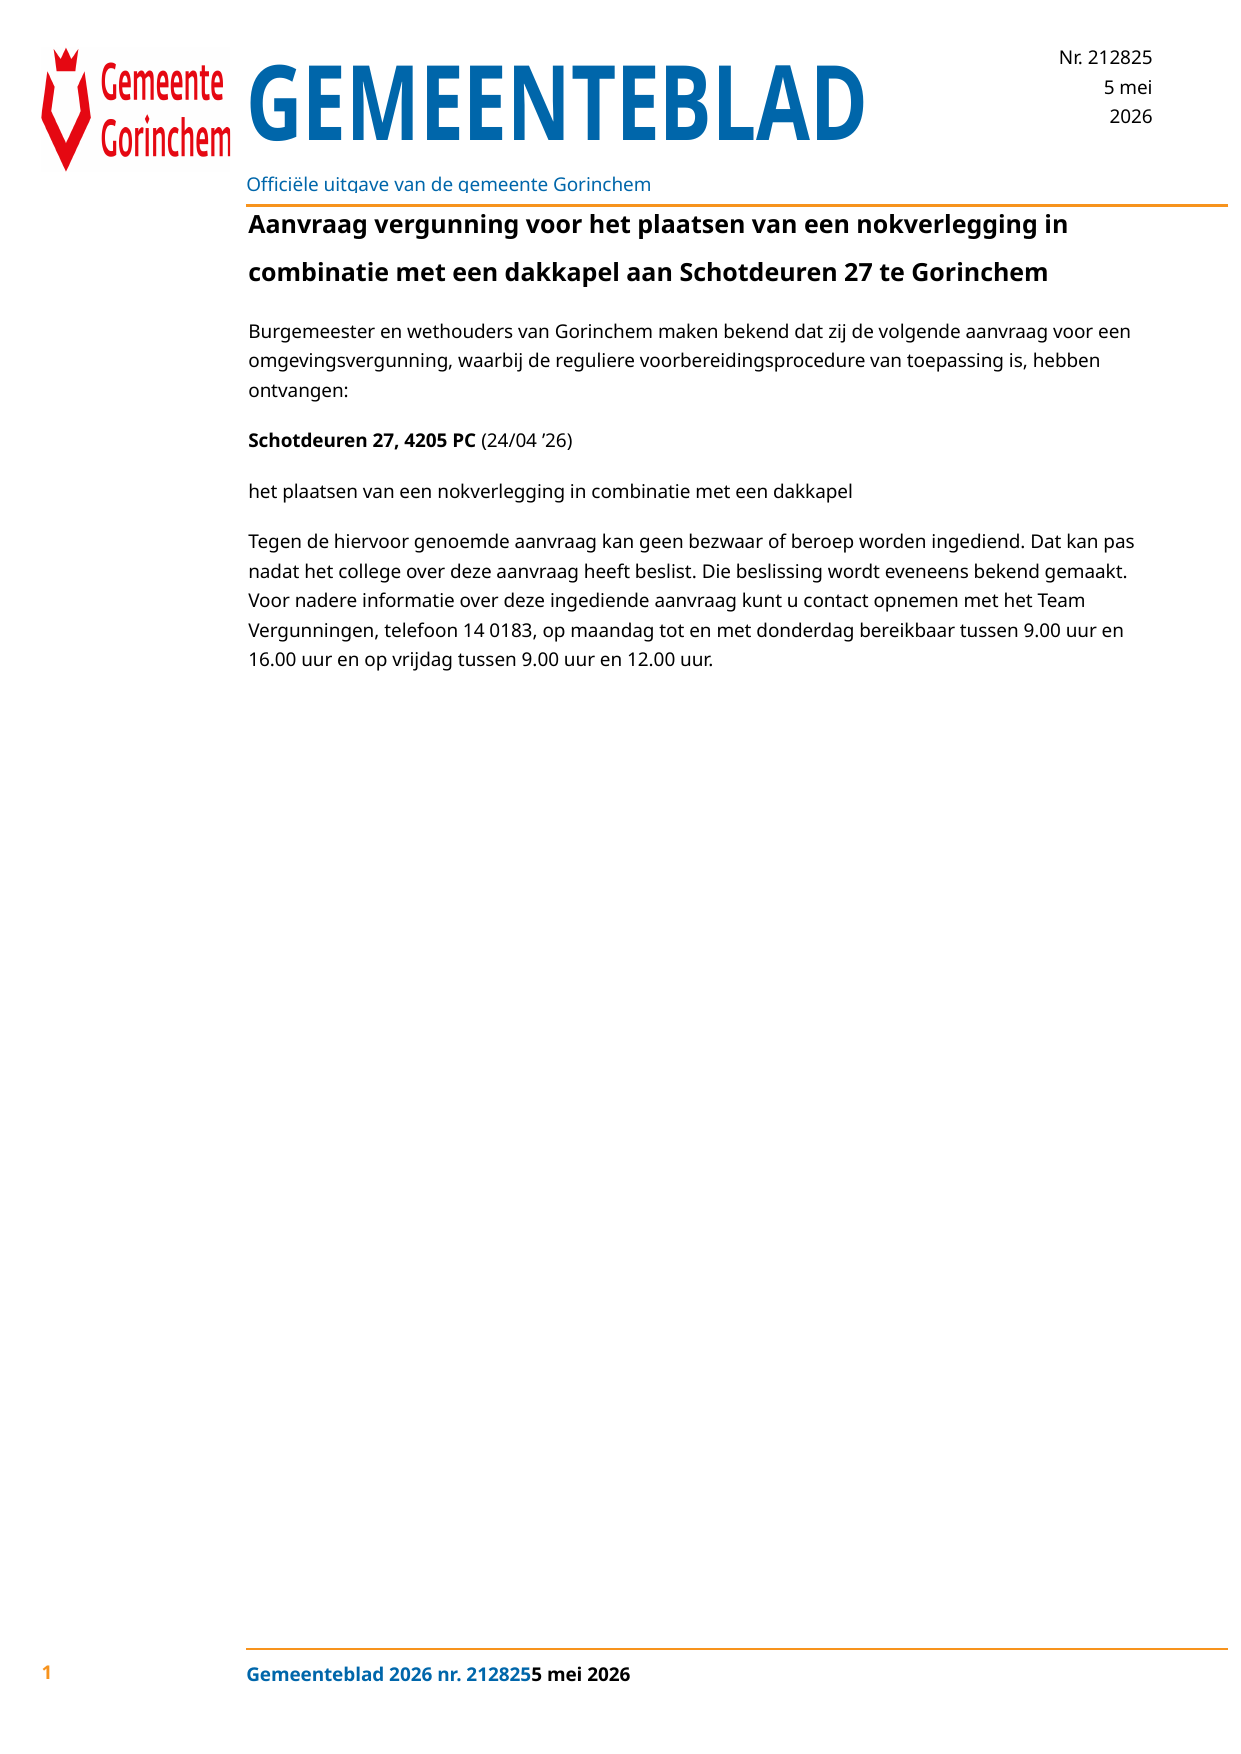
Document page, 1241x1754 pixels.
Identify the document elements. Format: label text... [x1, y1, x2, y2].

text Burgemeester en wethouders van Gorinchem maken bekend dat zij de volgende aanvraag voor een omgevingsvergunning, waarbij de reguliere voorbereidingsprocedure van toepassing is, hebben ontvangen: [248, 318, 1152, 403]
text Aanvraag vergunning voor het plaatsen van een nokverlegging in combinatie met een dakkapel aan Schotdeuren 27 te Gorinchem [248, 207, 1152, 288]
text Tegen de hiervoor genoemde aanvraag kan geen bezwaar of beroep worden ingediend. Dat kan pas nadat het college over deze aanvraag heeft beslist. Die beslissing wordt eveneens bekend gemaakt. Voor nadere informatie over deze ingediende aanvraag kunt u contact opnemen met het Team Vergunningen, telefoon 14 0183, op maandag tot en met donderdag bereikbaar tussen 9.00 uur en 16.00 uur en op vrijdag tussen 9.00 uur en 12.00 uur. [248, 528, 1152, 672]
text het plaatsen van een nokverlegging in combinatie met een dakkapel [248, 478, 1152, 504]
picture [41, 47, 231, 172]
text Schotdeuren 27, 4205 PC (24/04 ’26) [248, 427, 1152, 453]
